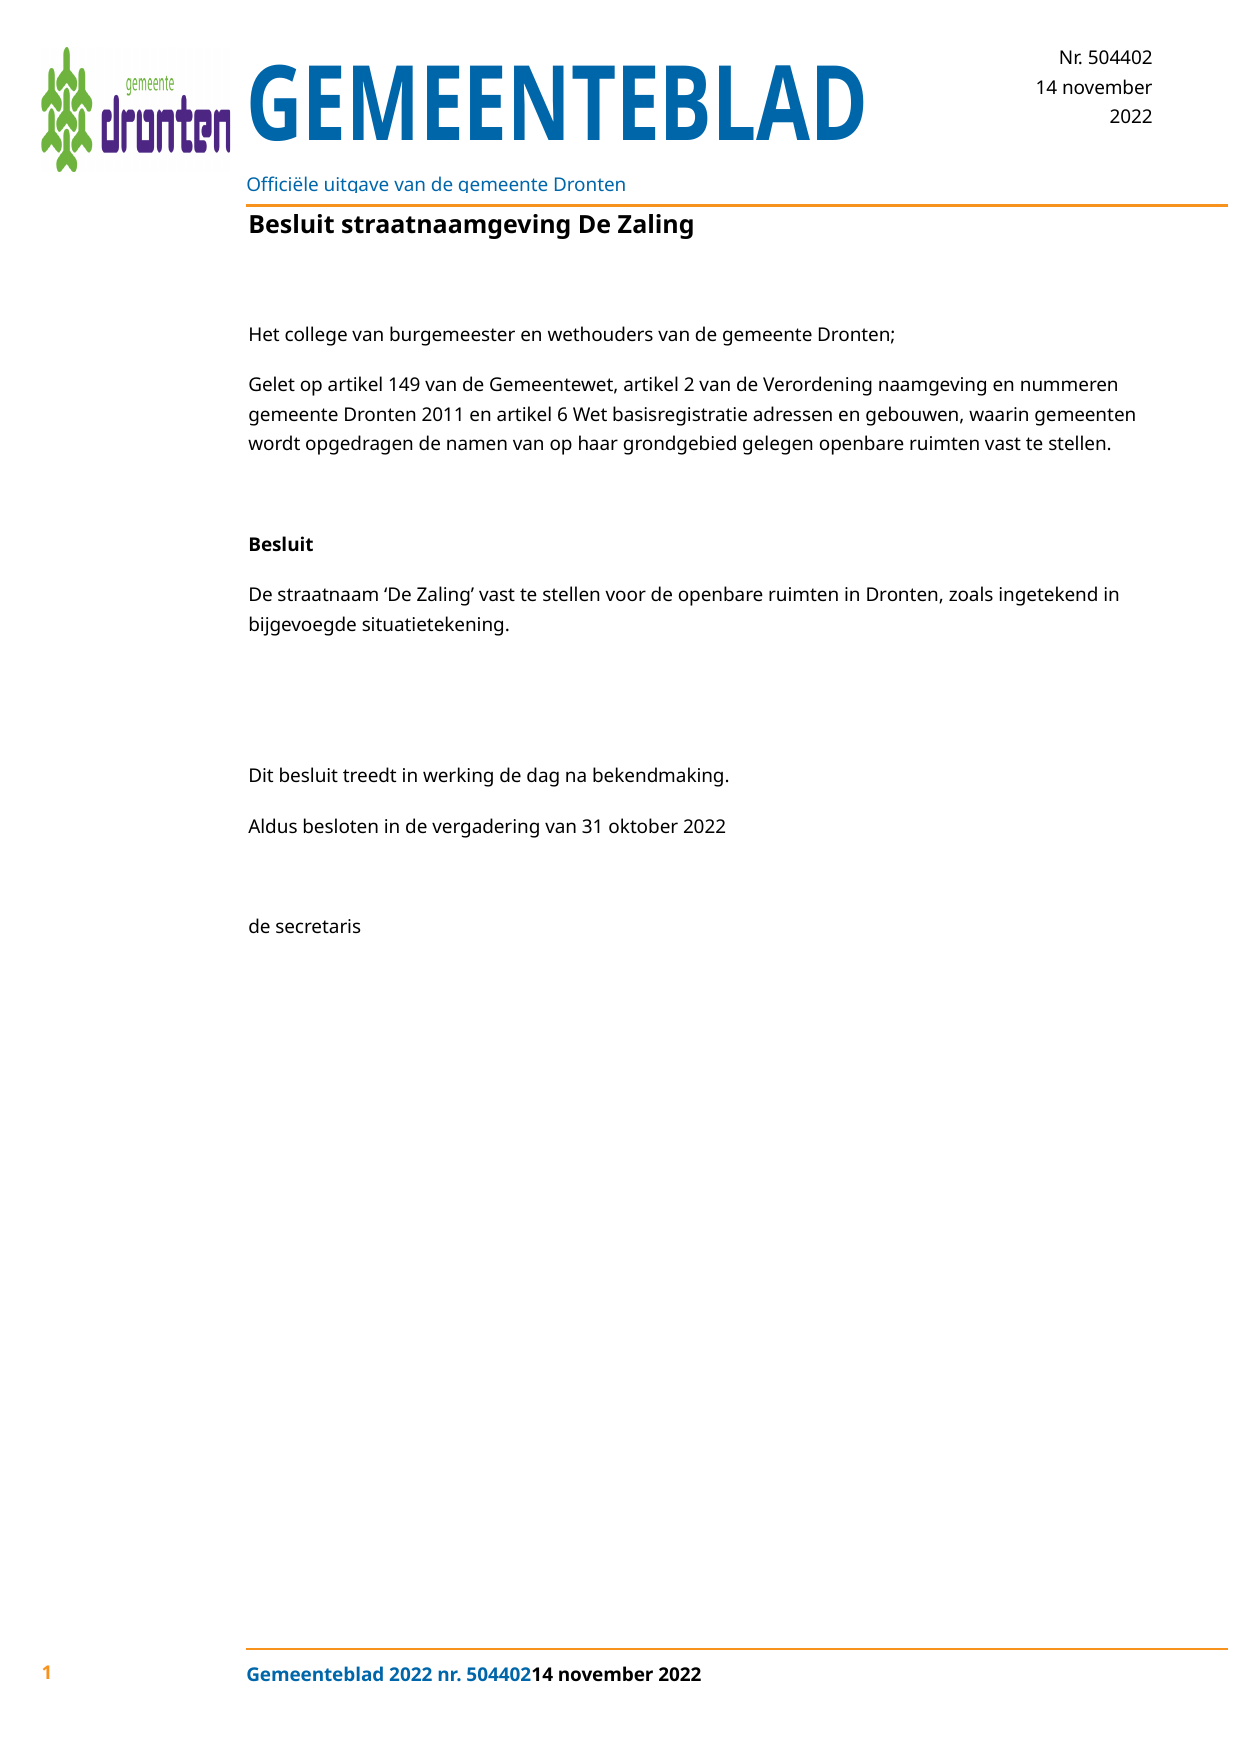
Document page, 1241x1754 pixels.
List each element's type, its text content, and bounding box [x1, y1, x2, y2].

text De straatnaam ‘De Zaling’ vast te stellen voor de openbare ruimten in Dronten, zoals ingetekend in bijgevoegde situatietekening. [248, 582, 1152, 637]
text Gelet op artikel 149 van de Gemeentewet, artikel 2 van de Verordening naamgeving en nummeren gemeente Dronten 2011 en artikel 6 Wet basisregistratie adressen en gebouwen, waarin gemeenten wordt opgedragen de namen van op haar grondgebied gelegen openbare ruimten vast te stellen. [248, 371, 1152, 456]
text Aldus besloten in de vergadering van 31 oktober 2022 [248, 813, 1152, 838]
text Besluit [248, 531, 1152, 557]
text Besluit straatnaamgeving De Zaling [248, 207, 1152, 241]
text de secretaris [248, 914, 1152, 939]
text Dit besluit treedt in werking de dag na bekendmaking. [248, 762, 1152, 788]
text Het college van burgemeester en wethouders van de gemeente Dronten; [248, 321, 1152, 346]
picture [41, 47, 231, 172]
